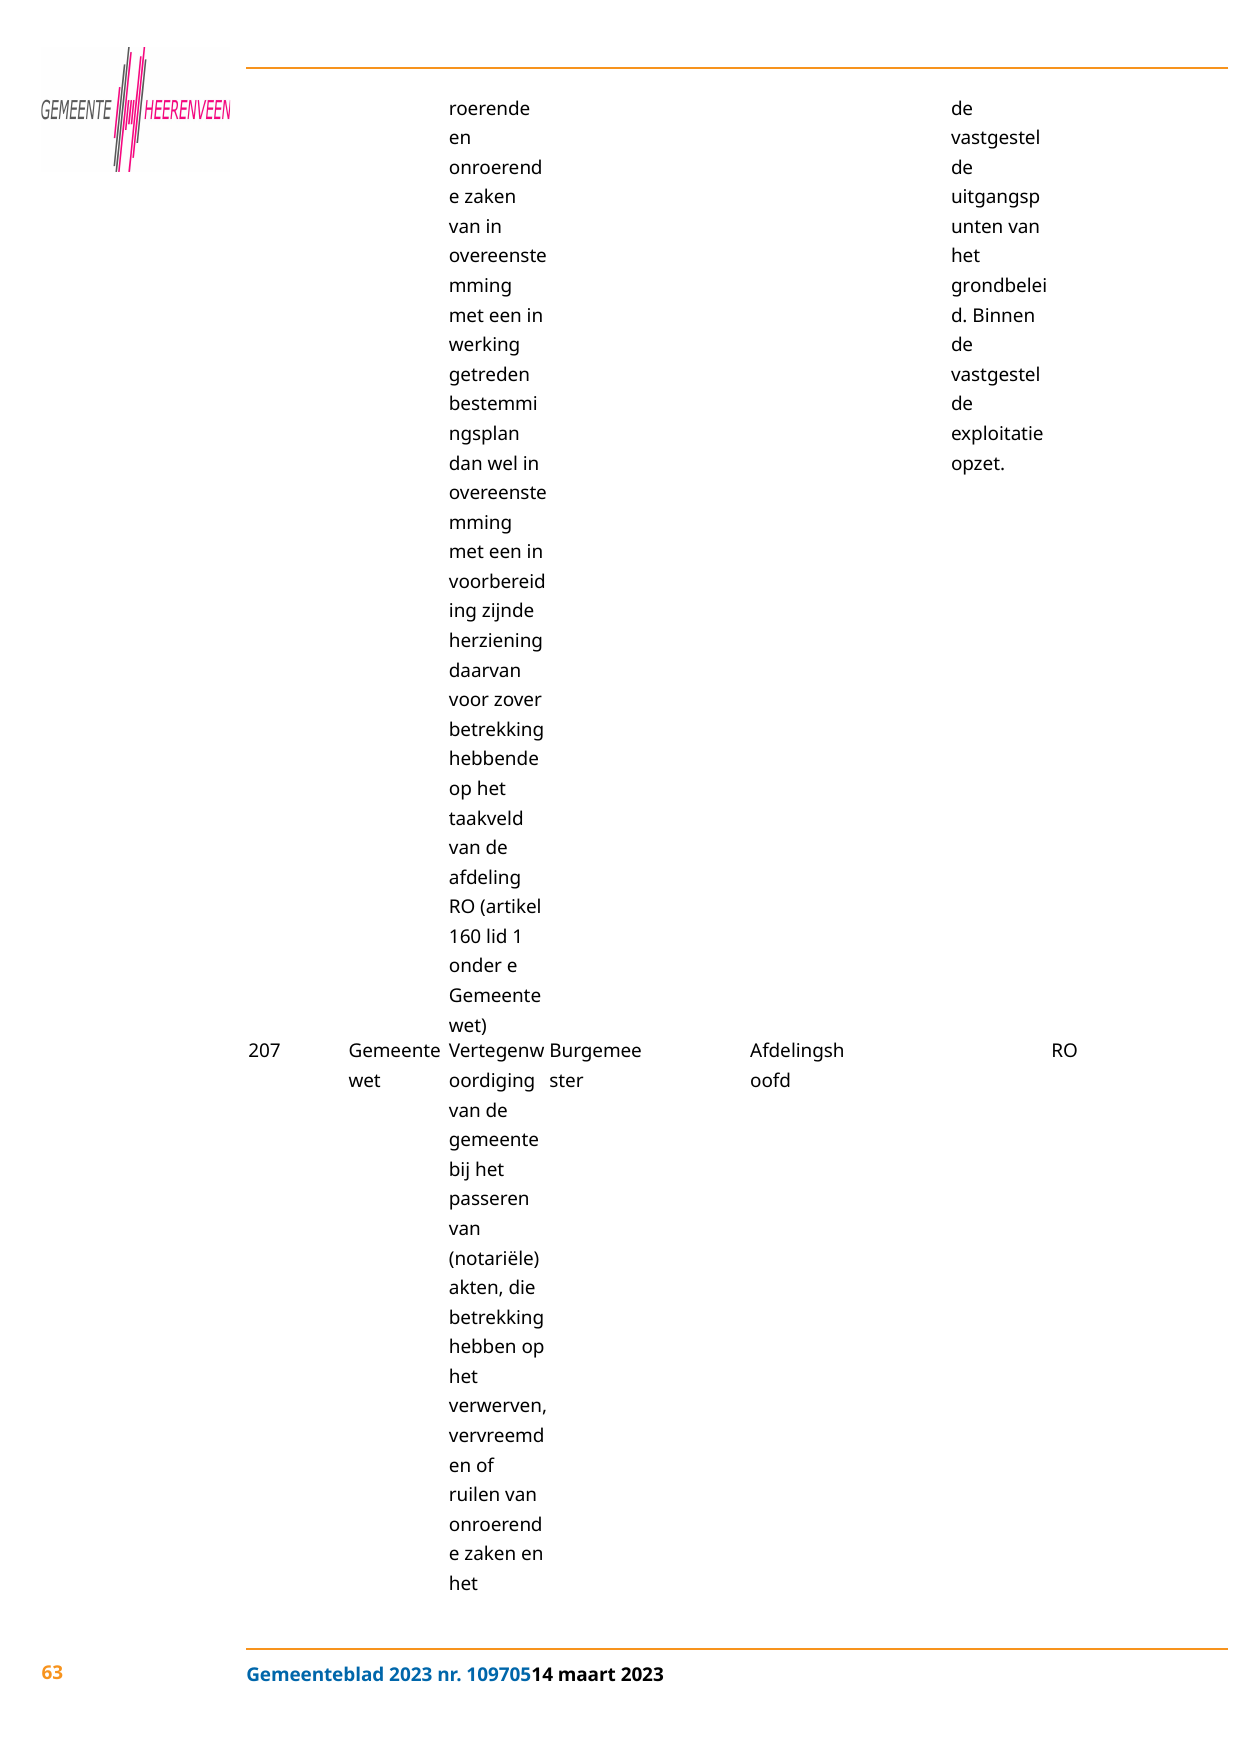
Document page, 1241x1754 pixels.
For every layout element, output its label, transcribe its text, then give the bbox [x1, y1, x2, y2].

picture [41, 47, 231, 172]
table_cell [850, 1038, 951, 1596]
table_cell Vertegenwoordiging van de gemeente bij het passeren van (notariële) akten, die betrekking hebben op het verwerven, vervreemden of ruilen van onroerende zaken en het [449, 1038, 549, 1596]
table_cell [348, 95, 449, 1038]
table_cell [248, 95, 348, 1038]
table_cell [951, 1038, 1051, 1596]
table_cell roerende en onroerende zaken van in overeenstemming met een in werking getreden bestemmingsplan dan wel in overeenstemming met een in voorbereiding zijnde herziening daarvan voor zover betrekking hebbende op het taakveld van de afdeling RO (artikel 160 lid 1 onder e Gemeentewet) [449, 95, 549, 1038]
table_cell Gemeentewet [348, 1038, 449, 1596]
table_cell Burgemeester [549, 1038, 649, 1596]
table_cell [549, 95, 649, 1038]
table_cell 207 [248, 1038, 348, 1596]
table_cell RO [1051, 1038, 1152, 1596]
table_cell [1051, 95, 1152, 1038]
table_cell [850, 95, 951, 1038]
table_cell [650, 1038, 750, 1596]
table_cell de vastgestelde uitgangspunten van het grondbeleid. Binnen de vastgestelde exploitatieopzet. [951, 95, 1051, 1038]
table_cell [650, 95, 750, 1038]
table_cell [750, 95, 850, 1038]
table_cell Afdelingshoofd [750, 1038, 850, 1596]
